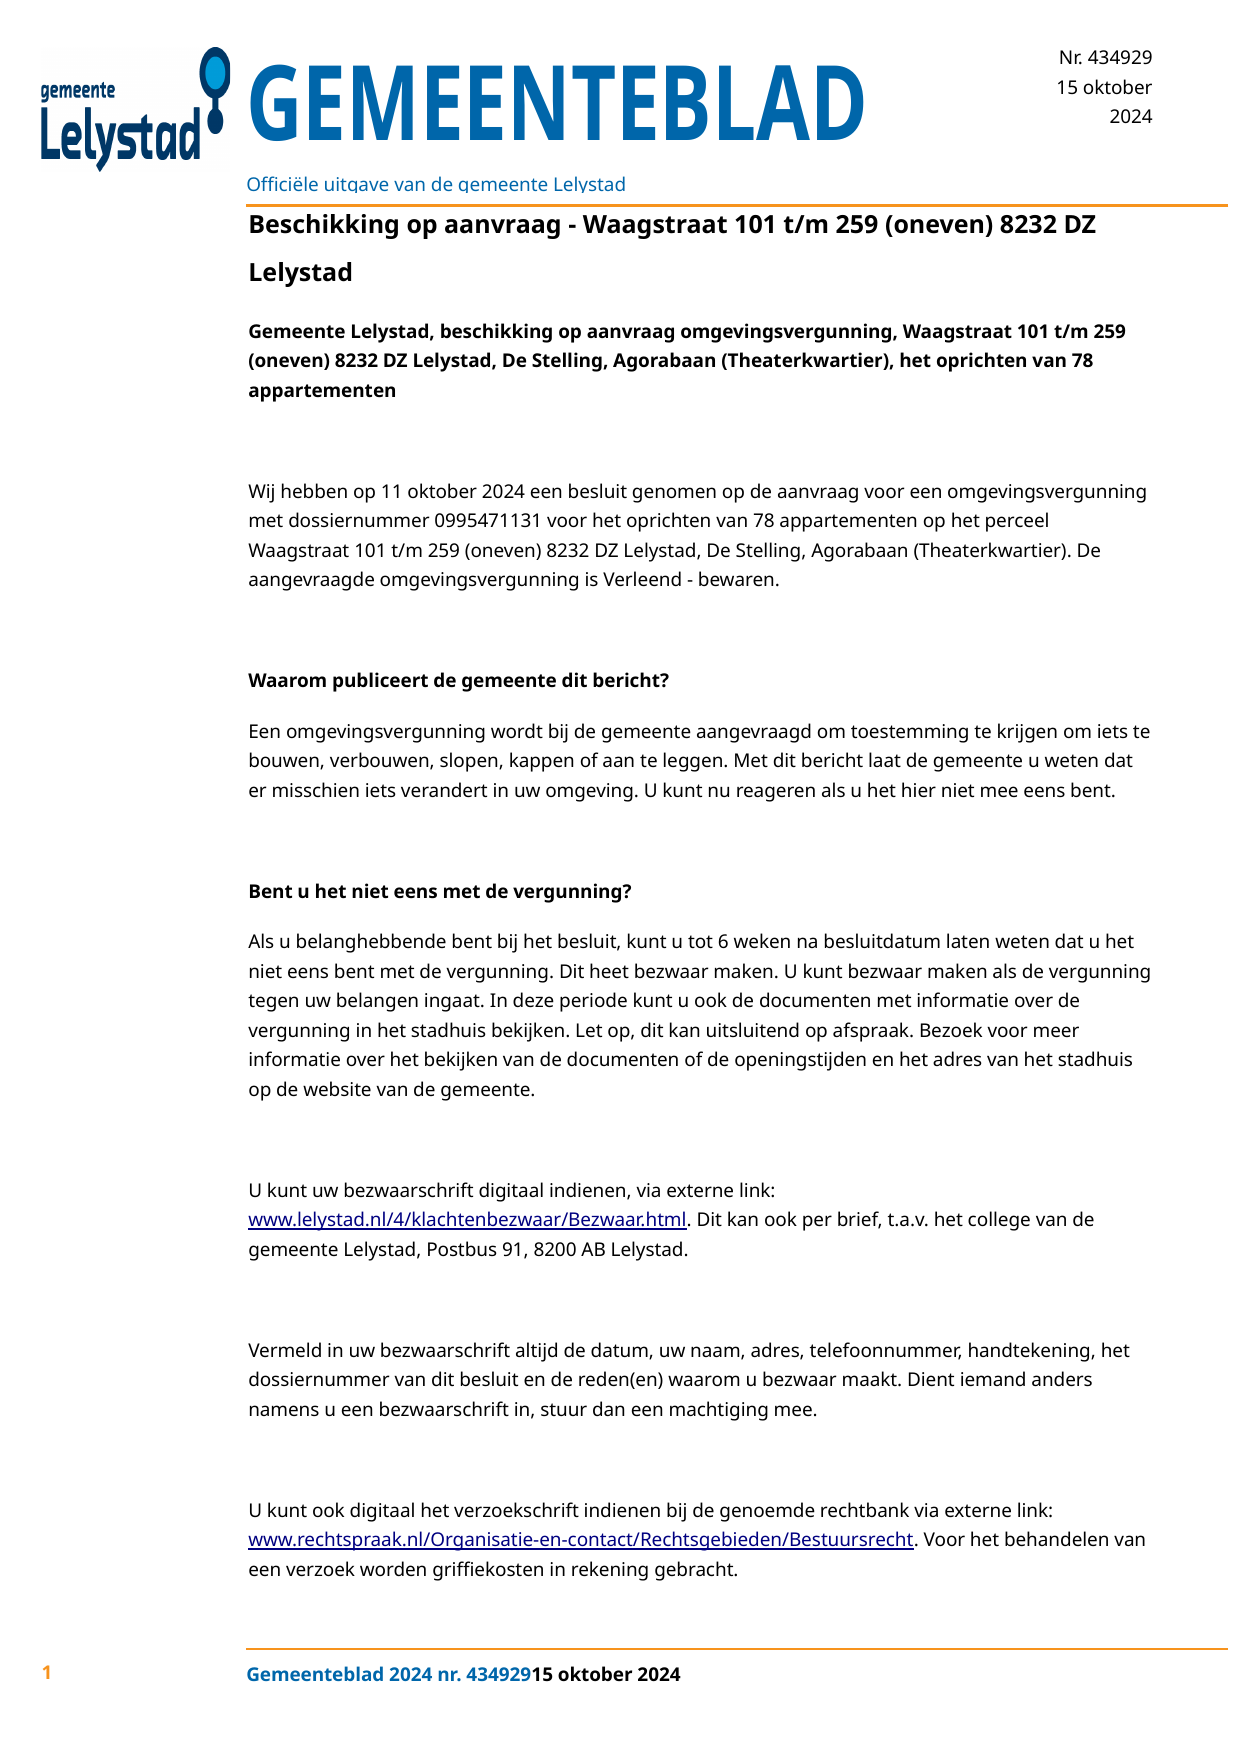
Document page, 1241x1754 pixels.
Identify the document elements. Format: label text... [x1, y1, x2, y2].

text Een omgevingsvergunning wordt bij de gemeente aangevraagd om toestemming te krijgen om iets te bouwen, verbouwen, slopen, kappen of aan te leggen. Met dit bericht laat de gemeente u weten dat er misschien iets verandert in uw omgeving. U kunt nu reageren als u het hier niet mee eens bent. [248, 718, 1152, 803]
picture [41, 47, 231, 172]
text Vermeld in uw bezwaarschrift altijd de datum, uw naam, adres, telefoonnummer, handtekening, het dossiernummer van dit besluit en de reden(en) waarom u bezwaar maakt. Dient iemand anders namens u een bezwaarschrift in, stuur dan een machtiging mee. [248, 1337, 1152, 1422]
text Bent u het niet eens met de vergunning? [248, 878, 1152, 904]
text Wij hebben op 11 oktober 2024 een besluit genomen op de aanvraag voor een omgevingsvergunning met dossiernummer 0995471131 voor het oprichten van 78 appartementen op het perceel Waagstraat 101 t/m 259 (oneven) 8232 DZ Lelystad, De Stelling, Agorabaan (Theaterkwartier). De aangevraagde omgevingsvergunning is Verleend - bewaren. [248, 478, 1152, 592]
text Als u belanghebbende bent bij het besluit, kunt u tot 6 weken na besluitdatum laten weten dat u het niet eens bent met de vergunning. Dit heet bezwaar maken. U kunt bezwaar maken als de vergunning tegen uw belangen ingaat. In deze periode kunt u ook de documenten met informatie over de vergunning in het stadhuis bekijken. Let op, dit kan uitsluitend op afspraak. Bezoek voor meer informatie over het bekijken van de documenten of de openingstijden en het adres van het stadhuis op de website van de gemeente. [248, 928, 1152, 1102]
text Waarom publiceert de gemeente dit bericht? [248, 667, 1152, 693]
text U kunt ook digitaal het verzoekschrift indienen bij de genoemde rechtbank via externe link: www.rechtspraak.nl/Organisatie-en-contact/Rechtsgebieden/Bestuursrecht. Voor het behandelen van een verzoek worden griffiekosten in rekening gebracht. [248, 1497, 1152, 1582]
text U kunt uw bezwaarschrift digitaal indienen, via externe link: www.lelystad.nl/4/klachtenbezwaar/Bezwaar.html. Dit kan ook per brief, t.a.v. het college van de gemeente Lelystad, Postbus 91, 8200 AB Lelystad. [248, 1177, 1152, 1262]
text Gemeente Lelystad, beschikking op aanvraag omgevingsvergunning, Waagstraat 101 t/m 259 (oneven) 8232 DZ Lelystad, De Stelling, Agorabaan (Theaterkwartier), het oprichten van 78 appartementen [248, 318, 1152, 403]
text Beschikking op aanvraag - Waagstraat 101 t/m 259 (oneven) 8232 DZ Lelystad [248, 207, 1152, 288]
